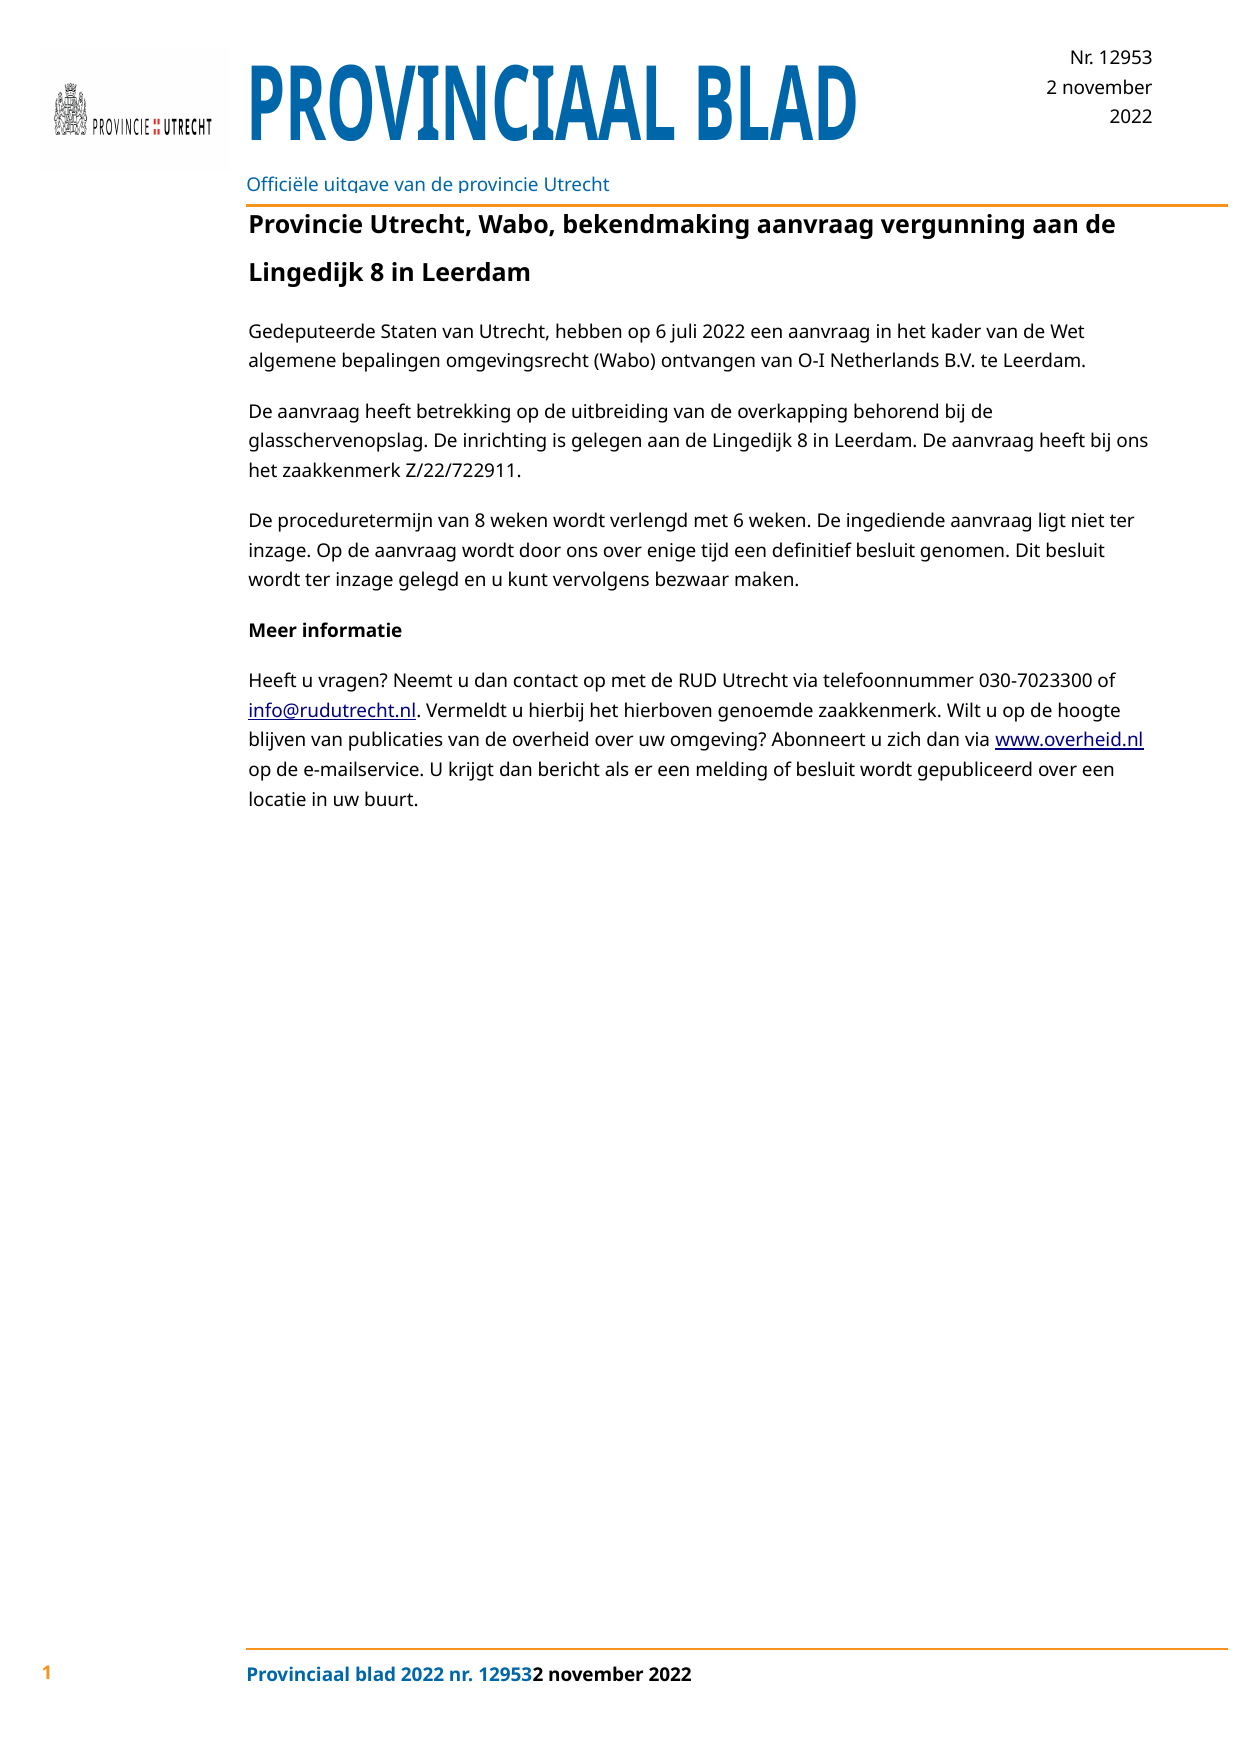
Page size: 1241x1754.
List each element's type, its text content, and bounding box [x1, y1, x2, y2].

text De aanvraag heeft betrekking op de uitbreiding van de overkapping behorend bij de glasschervenopslag. De inrichting is gelegen aan de Lingedijk 8 in Leerdam. De aanvraag heeft bij ons het zaakkenmerk Z/22/722911. [248, 398, 1152, 483]
text De proceduretermijn van 8 weken wordt verlengd met 6 weken. De ingediende aanvraag ligt niet ter inzage. Op de aanvraag wordt door ons over enige tijd een definitief besluit genomen. Dit besluit wordt ter inzage gelegd en u kunt vervolgens bezwaar maken. [248, 507, 1152, 592]
text Meer informatie [248, 617, 1152, 643]
text Provincie Utrecht, Wabo, bekendmaking aanvraag vergunning aan de Lingedijk 8 in Leerdam [248, 207, 1152, 288]
text Gedeputeerde Staten van Utrecht, hebben op 6 juli 2022 een aanvraag in het kader van de Wet algemene bepalingen omgevingsrecht (Wabo) ontvangen van O-I Netherlands B.V. te Leerdam. [248, 318, 1152, 373]
text Heeft u vragen? Neemt u dan contact op met de RUD Utrecht via telefoonnummer 030-7023300 of info@rudutrecht.nl. Vermeldt u hierbij het hierboven genoemde zaakkenmerk. Wilt u op de hoogte blijven van publicaties van de overheid over uw omgeving? Abonneert u zich dan via www.overheid.nl op de e-mailservice. U krijgt dan bericht als er een melding of besluit wordt gepubliceerd over een locatie in uw buurt. [248, 667, 1152, 812]
picture [41, 47, 231, 172]
